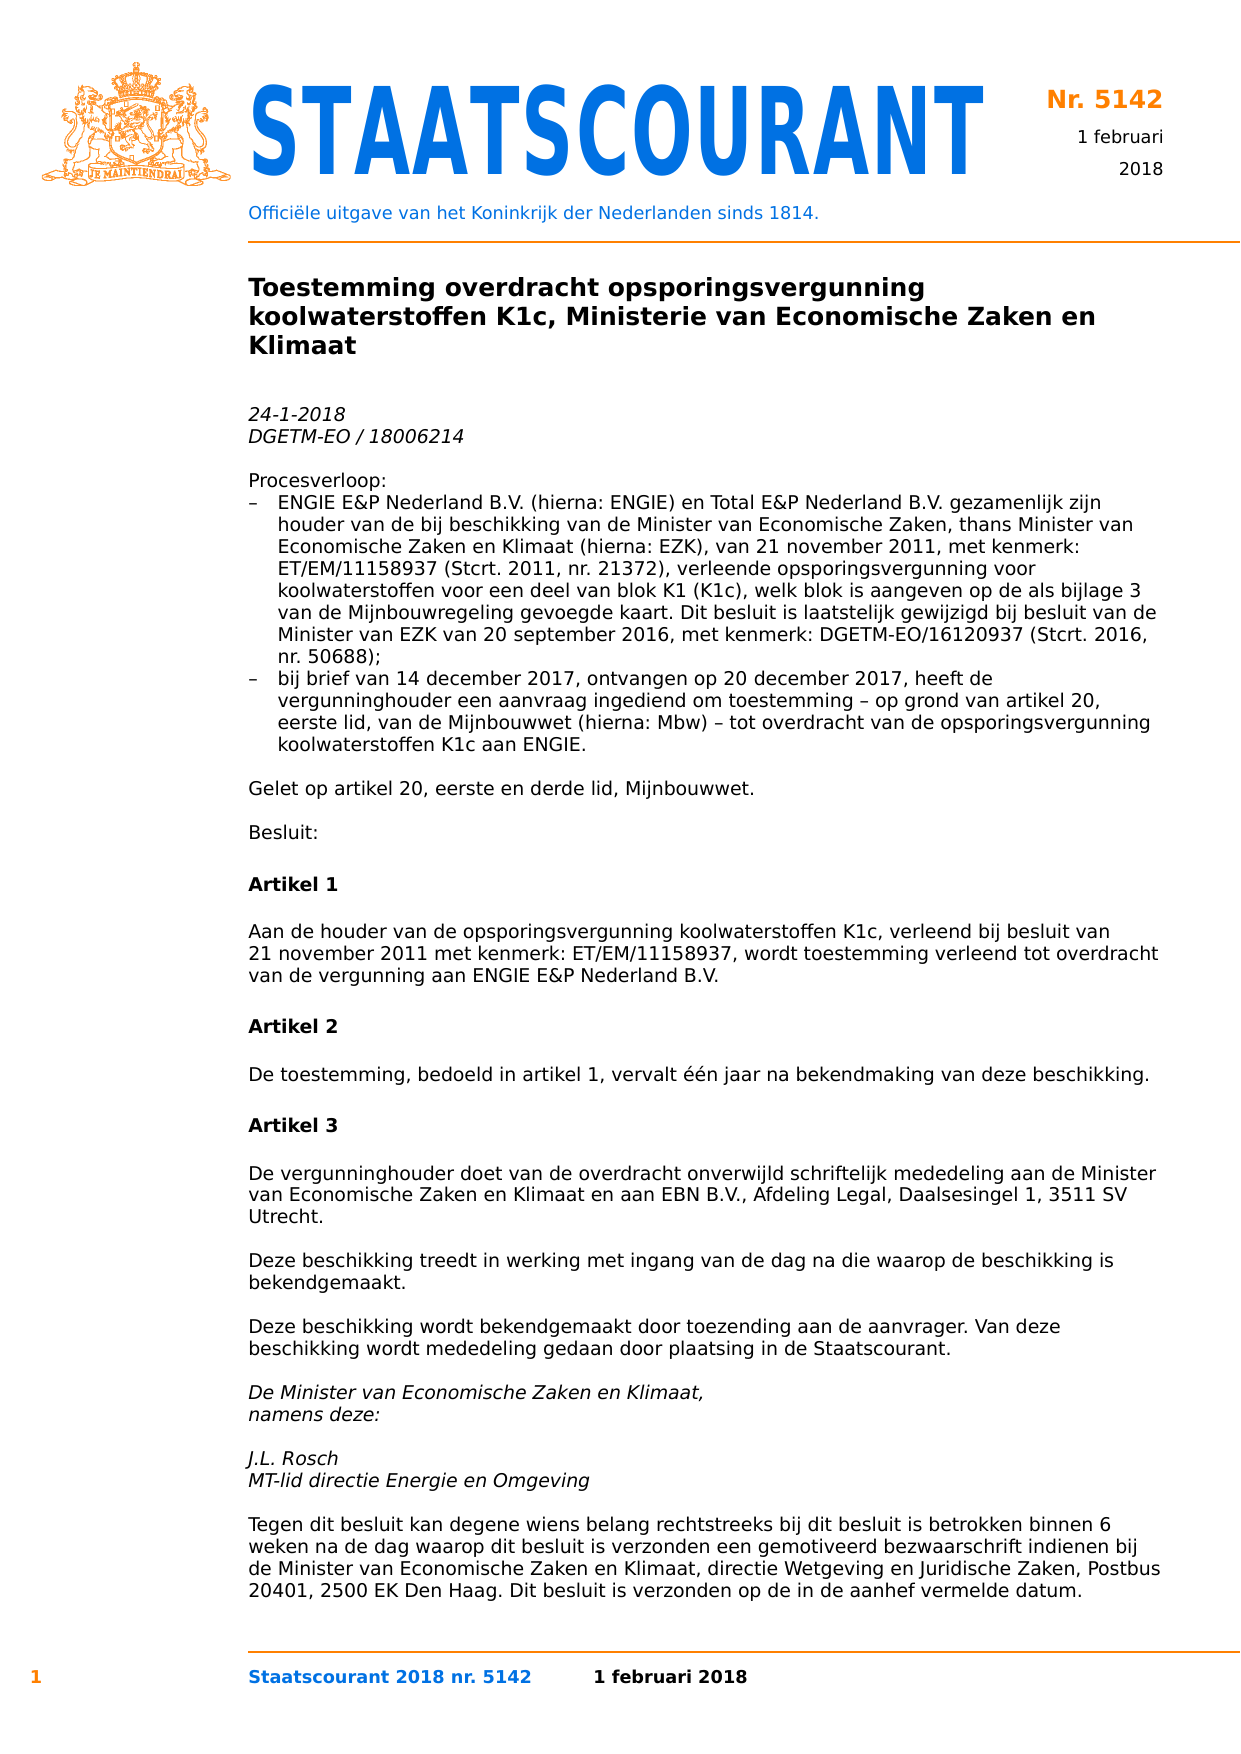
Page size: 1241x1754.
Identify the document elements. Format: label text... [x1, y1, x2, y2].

text Procesverloop: [248, 470, 1163, 492]
subtitle Artikel 3 [248, 1115, 1163, 1137]
text De vergunninghouder doet van de overdracht onverwijld schriftelijk mededeling aan de Minister van Economische Zaken en Klimaat en aan EBN B.V., Afdeling Legal, Daalsesingel 1, 3511 SV Utrecht. [248, 1162, 1163, 1228]
text 24-1-2018 [248, 404, 1163, 426]
text De Minister van Economische Zaken en Klimaat, namens deze: J.L. Rosch MT-lid directie Energie en Omgeving [248, 1382, 1163, 1492]
text De toestemming, bedoeld in artikel 1, vervalt één jaar na bekendmaking van deze beschikking. [248, 1063, 1163, 1085]
text DGETM-EO / 18006214 [248, 426, 1163, 448]
picture [41, 62, 231, 186]
table_cell 2018 [998, 153, 1240, 203]
table_cell Officiële uitgave van het Koninkrijk der Nederlanden sinds 1814. [248, 203, 1240, 241]
text Deze beschikking wordt bekendgemaakt door toezending aan de aanvrager. Van deze beschikking wordt mededeling gedaan door plaatsing in de Staatscourant. [248, 1316, 1163, 1360]
text Besluit: [248, 822, 1163, 843]
text – bij brief van 14 december 2017, ontvangen op 20 december 2017, heeft de vergunninghouder een aanvraag ingediend om toestemming – op grond van artikel 20, eerste lid, van de Mijnbouwwet (hierna: Mbw) – tot overdracht van de opsporingsvergunning koolwaterstoffen K1c aan ENGIE. [248, 668, 1163, 756]
subtitle Artikel 1 [248, 873, 1163, 896]
table_header STAATSCOURANT [248, 62, 998, 203]
subtitle Artikel 2 [248, 1016, 1163, 1038]
text – ENGIE E&P Nederland B.V. (hierna: ENGIE) en Total E&P Nederland B.V. gezamenlijk zijn houder van de bij beschikking van de Minister van Economische Zaken, thans Minister van Economische Zaken en Klimaat (hierna: EZK), van 21 november 2011, met kenmerk: ET/EM/11158937 (Stcrt. 2011, nr. 21372), verleende opsporingsvergunning voor koolwaterstoffen voor een deel van blok K1 (K1c), welk blok is aangeven op de als bijlage 3 van de Mijnbouwregeling gevoegde kaart. Dit besluit is laatstelijk gewijzigd bij besluit van de Minister van EZK van 20 september 2016, met kenmerk: DGETM-EO/16120937 (Stcrt. 2016, nr. 50688); [248, 492, 1163, 668]
table_cell 1 februari [998, 121, 1240, 153]
text Tegen dit besluit kan degene wiens belang rechtstreeks bij dit besluit is betrokken binnen 6 weken na de dag waarop dit besluit is verzonden een gemotiveerd bezwaarschrift indienen bij de Minister van Economische Zaken en Klimaat, directie Wetgeving en Juridische Zaken, Postbus 20401, 2500 EK Den Haag. Dit besluit is verzonden op de in de aanhef vermelde datum. [248, 1514, 1163, 1602]
text Aan de houder van de opsporingsvergunning koolwaterstoffen K1c, verleend bij besluit van 21 november 2011 met kenmerk: ET/EM/11158937, wordt toestemming verleend tot overdracht van de vergunning aan ENGIE E&P Nederland B.V. [248, 921, 1163, 986]
table_header Nr. 5142 [998, 62, 1240, 121]
table_header [25, 62, 248, 241]
text Gelet op artikel 20, eerste en derde lid, Mijnbouwwet. [248, 778, 1163, 800]
text Deze beschikking treedt in werking met ingang van de dag na die waarop de beschikking is bekendgemaakt. [248, 1250, 1163, 1294]
subtitle Toestemming overdracht opsporingsvergunning koolwaterstoffen K1c, Ministerie van Economische Zaken en Klimaat [248, 273, 1163, 361]
